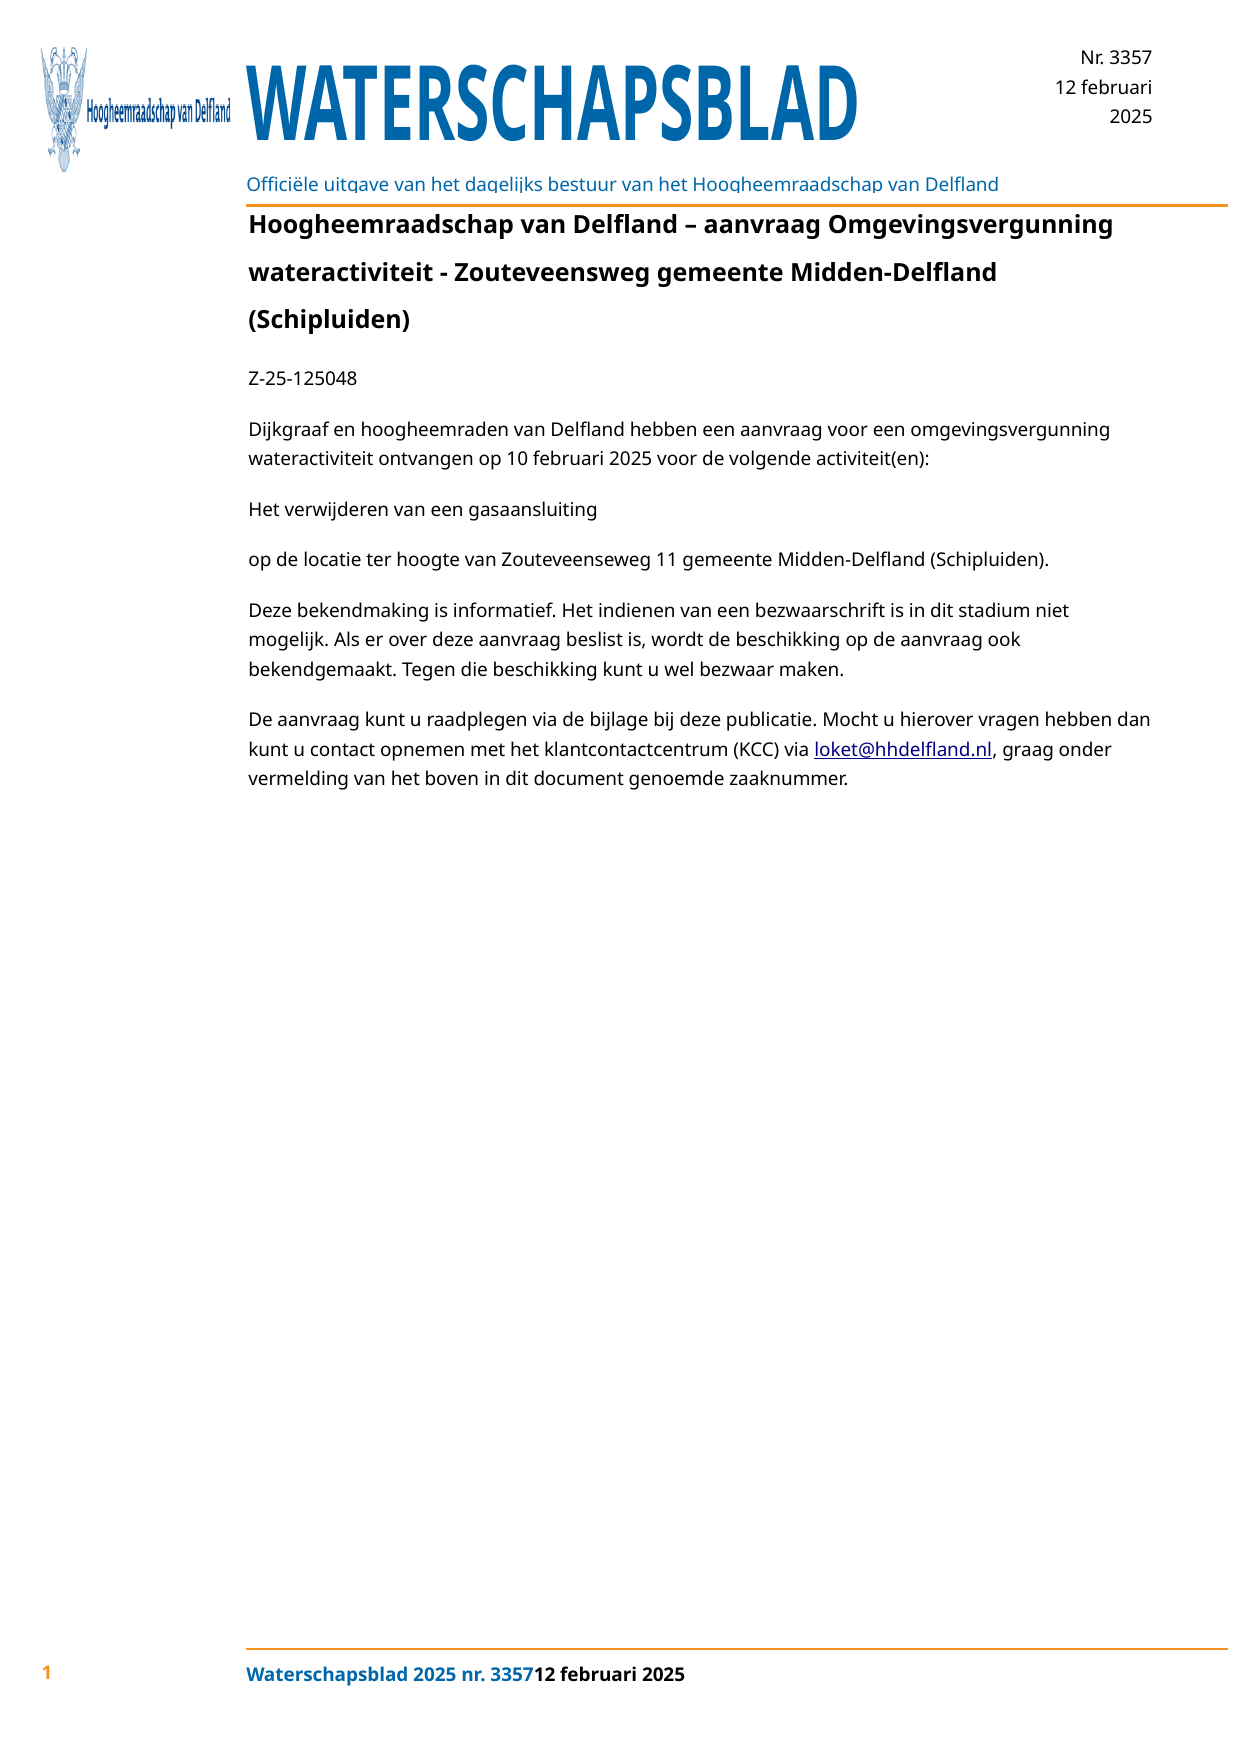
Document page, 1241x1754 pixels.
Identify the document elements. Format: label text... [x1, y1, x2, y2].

text Hoogheemraadschap van Delfland – aanvraag Omgevingsvergunning wateractiviteit - Zouteveensweg gemeente Midden-Delfland (Schipluiden) [248, 207, 1152, 336]
text Z-25-125048 [248, 366, 1152, 391]
text Het verwijderen van een gasaansluiting [248, 496, 1152, 522]
text Dijkgraaf en hoogheemraden van Delfland hebben een aanvraag voor een omgevingsvergunning wateractiviteit ontvangen op 10 februari 2025 voor de volgende activiteit(en): [248, 416, 1152, 471]
text De aanvraag kunt u raadplegen via de bijlage bij deze publicatie. Mocht u hierover vragen hebben dan kunt u contact opnemen met het klantcontactcentrum (KCC) via loket@hhdelfland.nl, graag onder vermelding van het boven in dit document genoemde zaaknummer. [248, 706, 1152, 791]
text Deze bekendmaking is informatief. Het indienen van een bezwaarschrift is in dit stadium niet mogelijk. Als er over deze aanvraag beslist is, wordt de beschikking op de aanvraag ook bekendgemaakt. Tegen die beschikking kunt u wel bezwaar maken. [248, 597, 1152, 682]
text op de locatie ter hoogte van Zouteveenseweg 11 gemeente Midden-Delfland (Schipluiden). [248, 546, 1152, 572]
picture [41, 47, 231, 172]
